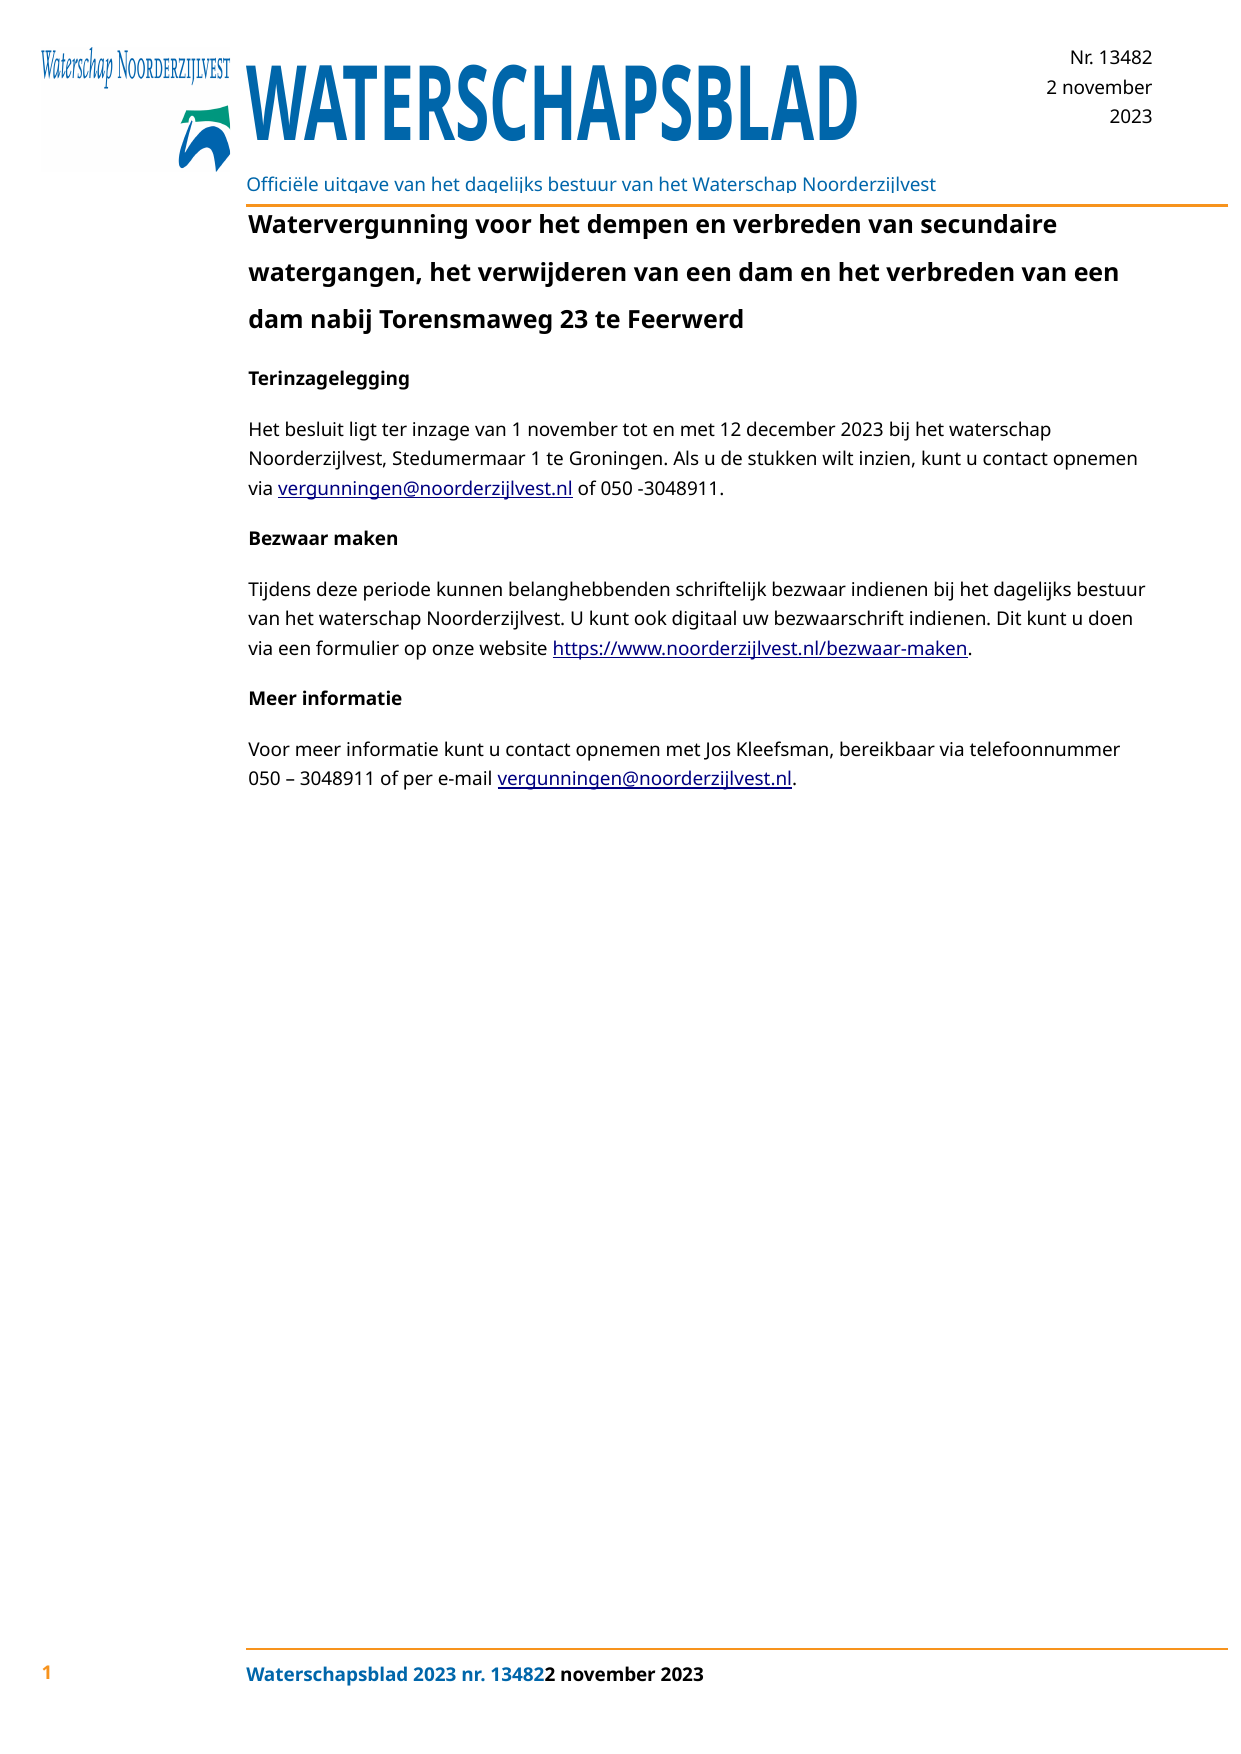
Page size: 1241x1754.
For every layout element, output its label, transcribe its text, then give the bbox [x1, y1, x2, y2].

text Watervergunning voor het dempen en verbreden van secundaire watergangen, het verwijderen van een dam en het verbreden van een dam nabij Torensmaweg 23 te Feerwerd [248, 207, 1152, 336]
text Bezwaar maken [248, 526, 1152, 551]
text Terinzagelegging [248, 366, 1152, 391]
text Tijdens deze periode kunnen belanghebbenden schriftelijk bezwaar indienen bij het dagelijks bestuur van het waterschap Noorderzijlvest. U kunt ook digitaal uw bezwaarschrift indienen. Dit kunt u doen via een formulier op onze website https://www.noorderzijlvest.nl/bezwaar-maken. [248, 576, 1152, 661]
picture [41, 47, 231, 172]
text Voor meer informatie kunt u contact opnemen met Jos Kleefsman, bereikbaar via telefoonnummer 050 – 3048911 of per e-mail vergunningen@noorderzijlvest.nl. [248, 736, 1152, 791]
text Het besluit ligt ter inzage van 1 november tot en met 12 december 2023 bij het waterschap Noorderzijlvest, Stedumermaar 1 te Groningen. Als u de stukken wilt inzien, kunt u contact opnemen via vergunningen@noorderzijlvest.nl of 050 -3048911. [248, 416, 1152, 501]
text Meer informatie [248, 686, 1152, 711]
